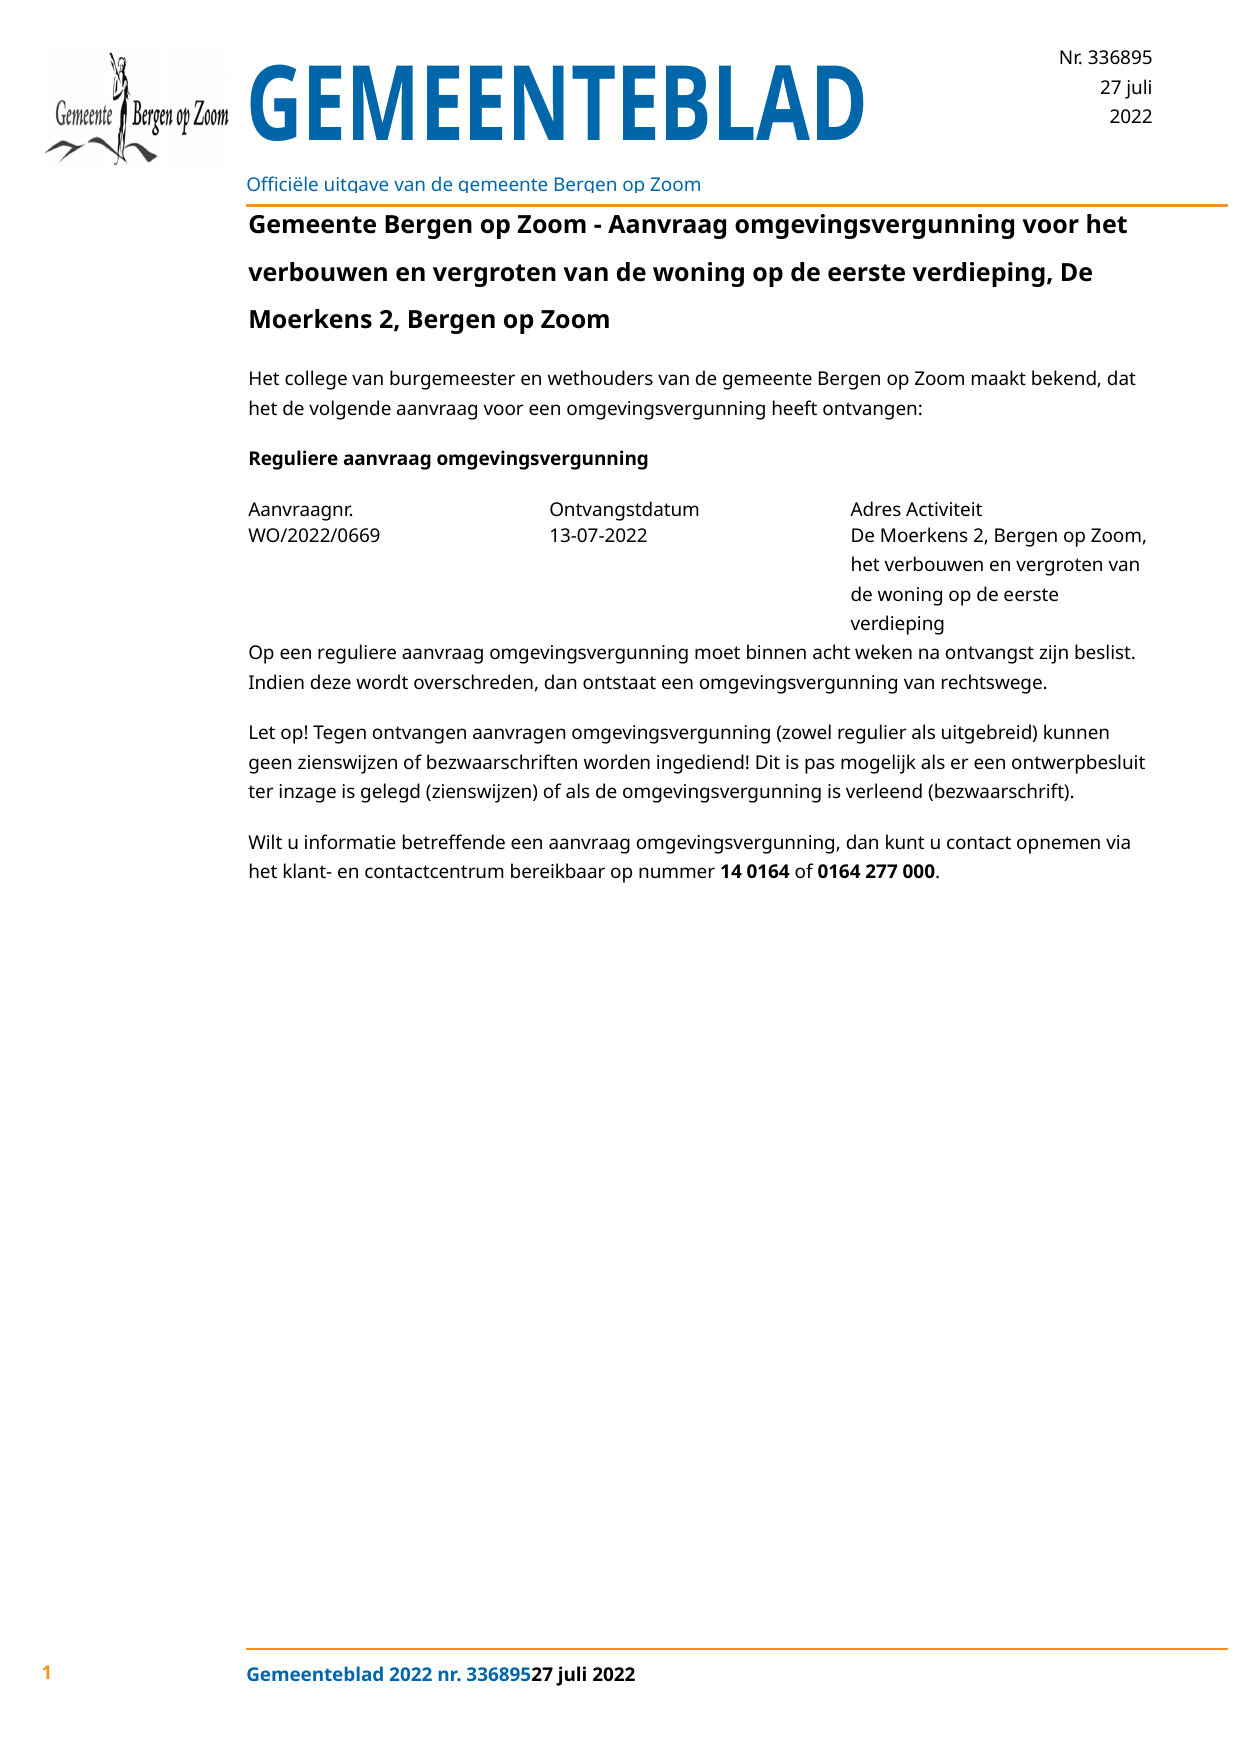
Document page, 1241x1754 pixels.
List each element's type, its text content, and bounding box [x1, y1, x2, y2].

text Wilt u informatie betreffende een aanvraag omgevingsvergunning, dan kunt u contact opnemen via het klant- en contactcentrum bereikbaar op nummer 14 0164 of 0164 277 000. [248, 829, 1152, 884]
table_cell De Moerkens 2, Bergen op Zoom, het verbouwen en vergroten van de woning op de eerste verdieping [850, 522, 1152, 636]
table_cell WO/2022/0669 [248, 522, 549, 636]
table_cell 13-07-2022 [549, 522, 850, 636]
text Gemeente Bergen op Zoom - Aanvraag omgevingsvergunning voor het verbouwen en vergroten van de woning op de eerste verdieping, De Moerkens 2, Bergen op Zoom [248, 207, 1152, 336]
text Op een reguliere aanvraag omgevingsvergunning moet binnen acht weken na ontvangst zijn beslist. Indien deze wordt overschreden, dan ontstaat een omgevingsvergunning van rechtswege. [248, 639, 1152, 695]
text Reguliere aanvraag omgevingsvergunning [248, 446, 1152, 471]
text Let op! Tegen ontvangen aanvragen omgevingsvergunning (zowel regulier als uitgebreid) kunnen geen zienswijzen of bezwaarschriften worden ingediend! Dit is pas mogelijk als er een ontwerpbesluit ter inzage is gelegd (zienswijzen) of als de omgevingsvergunning is verleend (bezwaarschrift). [248, 719, 1152, 804]
table_header Aanvraagnr. [248, 496, 549, 522]
table_header Ontvangstdatum [549, 496, 850, 522]
table_header Adres Activiteit [850, 496, 1152, 522]
picture [41, 47, 231, 172]
text Het college van burgemeester en wethouders van de gemeente Bergen op Zoom maakt bekend, dat het de volgende aanvraag voor een omgevingsvergunning heeft ontvangen: [248, 366, 1152, 421]
